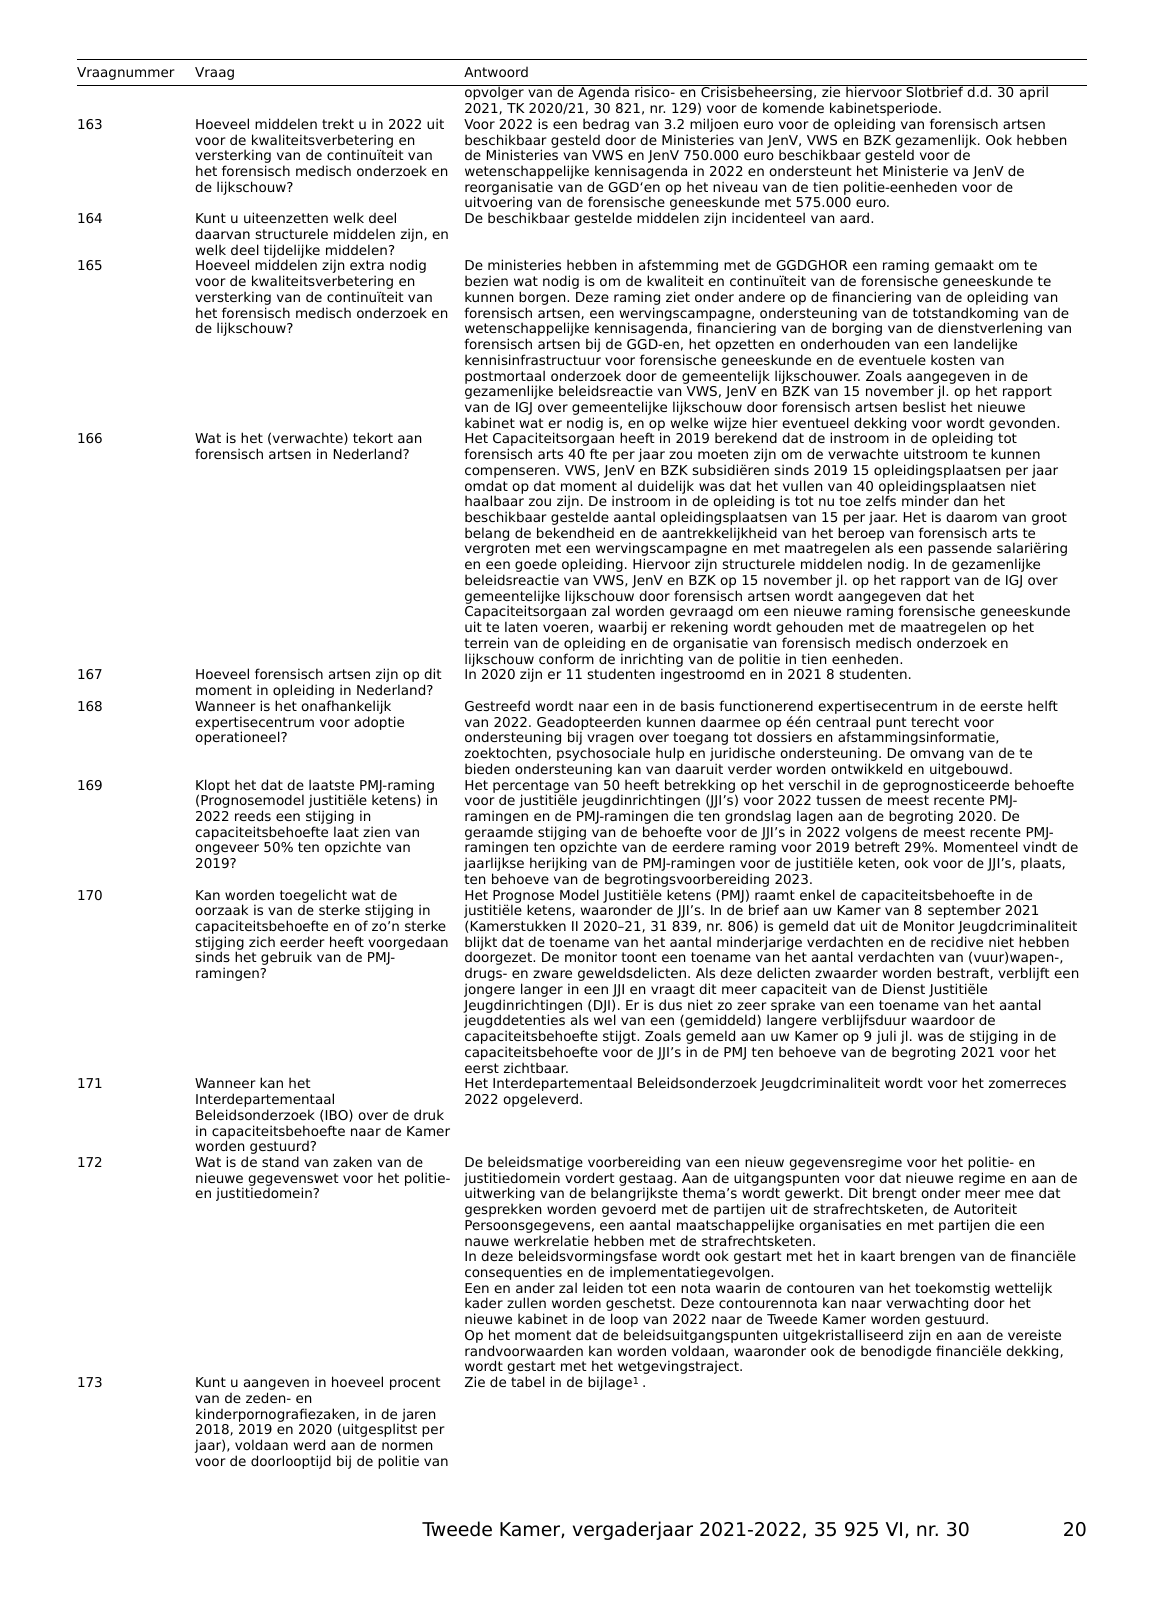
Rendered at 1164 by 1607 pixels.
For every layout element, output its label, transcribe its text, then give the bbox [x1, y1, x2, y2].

table_cell Hoeveel forensisch artsen zijn op dit moment in opleiding in Nederland? [189, 667, 458, 699]
table_cell 166 [77, 431, 189, 667]
table_cell 169 [77, 777, 189, 887]
table_cell De beschikbaar gestelde middelen zijn incidenteel van aard. [458, 211, 1087, 258]
table_cell 170 [77, 888, 189, 1076]
table_cell Kan worden toegelicht wat de oorzaak is van de sterke stijging in capaciteitsbehoefte en of zo’n sterke stijging zich eerder heeft voorgedaan sinds het gebruik van de PMJ-ramingen? [189, 888, 458, 1076]
table_cell 171 [77, 1076, 189, 1155]
table_cell Zie de tabel in de bijlage1. [458, 1375, 1087, 1469]
table_cell Hoeveel middelen zijn extra nodig voor de kwaliteitsverbetering en versterking van de continuïteit van het forensisch medisch onderzoek en de lijkschouw? [189, 258, 458, 431]
table_cell Wat is het (verwachte) tekort aan forensisch artsen in Nederland? [189, 431, 458, 667]
table_cell Voor 2022 is een bedrag van 3.2 miljoen euro voor de opleiding van forensisch artsen beschikbaar gesteld door de Ministeries van JenV, VWS en BZK gezamenlijk. Ook hebben de Ministeries van VWS en JenV 750.000 euro beschikbaar gesteld voor de wetenschappelijke kennisagenda in 2022 en ondersteunt het Ministerie va JenV de reorganisatie van de GGD‘en op het niveau van de tien politie-eenheden voor de uitvoering van de forensische geneeskunde met 575.000 euro. [458, 117, 1087, 211]
table_cell 165 [77, 258, 189, 431]
table_cell Klopt het dat de laatste PMJ-raming (Prognosemodel justitiële ketens) in 2022 reeds een stijging in capaciteitsbehoefte laat zien van ongeveer 50% ten opzichte van 2019? [189, 777, 458, 887]
table_cell Gestreefd wordt naar een in de basis functionerend expertisecentrum in de eerste helft van 2022. Geadopteerden kunnen daarmee op één centraal punt terecht voor ondersteuning bij vragen over toegang tot dossiers en afstammingsinformatie, zoektochten, psychosociale hulp en juridische ondersteuning. De omvang van de te bieden ondersteuning kan van daaruit verder worden ontwikkeld en uitgebouwd. [458, 699, 1087, 777]
table_header Antwoord [458, 60, 1087, 85]
table_cell Het Interdepartementaal Beleidsonderzoek Jeugdcriminaliteit wordt voor het zomerreces 2022 opgeleverd. [458, 1076, 1087, 1155]
table_cell Kunt u uiteenzetten welk deel daarvan structurele middelen zijn, en welk deel tijdelijke middelen? [189, 211, 458, 258]
table_cell De ministeries hebben in afstemming met de GGDGHOR een raming gemaakt om te bezien wat nodig is om de kwaliteit en continuïteit van de forensische geneeskunde te kunnen borgen. Deze raming ziet onder andere op de financiering van de opleiding van forensisch artsen, een wervingscampagne, ondersteuning van de totstandkoming van de wetenschappelijke kennisagenda, financiering van de borging van de dienstverlening van forensisch artsen bij de GGD-en, het opzetten en onderhouden van een landelijke kennisinfrastructuur voor forensische geneeskunde en de eventuele kosten van postmortaal onderzoek door de gemeentelijk lijkschouwer. Zoals aangegeven in de gezamenlijke beleidsreactie van VWS, JenV en BZK van 15 november jl. op het rapport van de IGJ over gemeentelijke lijkschouw door forensisch artsen beslist het nieuwe kabinet wat er nodig is, en op welke wijze hier eventueel dekking voor wordt gevonden. [458, 258, 1087, 431]
table_cell Het Capaciteitsorgaan heeft in 2019 berekend dat de instroom in de opleiding tot forensisch arts 40 fte per jaar zou moeten zijn om de verwachte uitstroom te kunnen compenseren. VWS, JenV en BZK subsidiëren sinds 2019 15 opleidingsplaatsen per jaar omdat op dat moment al duidelijk was dat het vullen van 40 opleidingsplaatsen niet haalbaar zou zijn. De instroom in de opleiding is tot nu toe zelfs minder dan het beschikbaar gestelde aantal opleidingsplaatsen van 15 per jaar. Het is daarom van groot belang de bekendheid en de aantrekkelijkheid van het beroep van forensisch arts te vergroten met een wervingscampagne en met maatregelen als een passende salariëring en een goede opleiding. Hiervoor zijn structurele middelen nodig. In de gezamenlijke beleidsreactie van VWS, JenV en BZK op 15 november jl. op het rapport van de IGJ over gemeentelijke lijkschouw door forensisch artsen wordt aangegeven dat het Capaciteitsorgaan zal worden gevraagd om een nieuwe raming forensische geneeskunde uit te laten voeren, waarbij er rekening wordt gehouden met de maatregelen op het terrein van de opleiding en de organisatie van forensisch medisch onderzoek en lijkschouw conform de inrichting van de politie in tien eenheden. [458, 431, 1087, 667]
table_cell Wanneer kan het Interdepartementaal Beleidsonderzoek (IBO) over de druk in capaciteitsbehoefte naar de Kamer worden gestuurd? [189, 1076, 458, 1155]
table_cell Het Prognose Model Justitiële ketens (PMJ) raamt enkel de capaciteitsbehoefte in de justitiële ketens, waaronder de JJI’s. In de brief aan uw Kamer van 8 september 2021 (Kamerstukken II 2020–21, 31 839, nr. 806) is gemeld dat uit de Monitor Jeugdcriminaliteit blijkt dat de toename van het aantal minderjarige verdachten en de recidive niet hebben doorgezet. De monitor toont een toename van het aantal verdachten van (vuur)wapen-, drugs- en zware geweldsdelicten. Als deze delicten zwaarder worden bestraft, verblijft een jongere langer in een JJI en vraagt dit meer capaciteit van de Dienst Justitiële Jeugdinrichtingen (DJI). Er is dus niet zo zeer sprake van een toename van het aantal jeugddetenties als wel van een (gemiddeld) langere verblijfsduur waardoor de capaciteitsbehoefte stijgt. Zoals gemeld aan uw Kamer op 9 juli jl. was de stijging in de capaciteitsbehoefte voor de JJI’s in de PMJ ten behoeve van de begroting 2021 voor het eerst zichtbaar. [458, 888, 1087, 1076]
table_cell opvolger van de Agenda risico- en Crisisbeheersing, zie hiervoor Slotbrief d.d. 30 april 2021, TK 2020/21, 30 821, nr. 129) voor de komende kabinetsperiode. [458, 86, 1087, 117]
table_cell 163 [77, 117, 189, 211]
table_header Vraagnummer [77, 60, 189, 85]
table_cell Wanneer is het onafhankelijk expertisecentrum voor adoptie operationeel? [189, 699, 458, 777]
table_cell 172 [77, 1155, 189, 1375]
table_cell Wat is de stand van zaken van de nieuwe gegevenswet voor het politie- en justitiedomein? [189, 1155, 458, 1375]
table_cell 168 [77, 699, 189, 777]
table_cell De beleidsmatige voorbereiding van een nieuw gegevensregime voor het politie- en justitiedomein vordert gestaag. Aan de uitgangspunten voor dat nieuwe regime en aan de uitwerking van de belangrijkste thema’s wordt gewerkt. Dit brengt onder meer mee dat gesprekken worden gevoerd met de partijen uit de strafrechtsketen, de Autoriteit Persoonsgegevens, een aantal maatschappelijke organisaties en met partijen die een nauwe werkrelatie hebben met de strafrechtsketen. In deze beleidsvormingsfase wordt ook gestart met het in kaart brengen van de financiële consequenties en de implementatiegevolgen. Een en ander zal leiden tot een nota waarin de contouren van het toekomstig wettelijk kader zullen worden geschetst. Deze contourennota kan naar verwachting door het nieuwe kabinet in de loop van 2022 naar de Tweede Kamer worden gestuurd. Op het moment dat de beleidsuitgangspunten uitgekristalliseerd zijn en aan de vereiste randvoorwaarden kan worden voldaan, waaronder ook de benodigde financiële dekking, wordt gestart met het wetgevingstraject. [458, 1155, 1087, 1375]
table_cell [189, 86, 458, 117]
table_cell In 2020 zijn er 11 studenten ingestroomd en in 2021 8 studenten. [458, 667, 1087, 699]
table_cell Het percentage van 50 heeft betrekking op het verschil in de geprognosticeerde behoefte voor de justitiële jeugdinrichtingen (JJI’s) voor 2022 tussen de meest recente PMJ-ramingen en de PMJ-ramingen die ten grondslag lagen aan de begroting 2020. De geraamde stijging van de behoefte voor de JJI’s in 2022 volgens de meest recente PMJ-ramingen ten opzichte van de eerdere raming voor 2019 betreft 29%. Momenteel vindt de jaarlijkse herijking van de PMJ-ramingen voor de justitiële keten, ook voor de JJI’s, plaats, ten behoeve van de begrotingsvoorbereiding 2023. [458, 777, 1087, 887]
table_cell Kunt u aangeven in hoeveel procent van de zeden- en kinderpornografiezaken, in de jaren 2018, 2019 en 2020 (uitgesplitst per jaar), voldaan werd aan de normen voor de doorlooptijd bij de politie van [189, 1375, 458, 1469]
table_cell 164 [77, 211, 189, 258]
table_cell Hoeveel middelen trekt u in 2022 uit voor de kwaliteitsverbetering en versterking van de continuïteit van het forensisch medisch onderzoek en de lijkschouw? [189, 117, 458, 211]
table_cell 167 [77, 667, 189, 699]
table_header Vraag [189, 60, 458, 85]
table_cell 173 [77, 1375, 189, 1469]
table_cell [77, 86, 189, 117]
